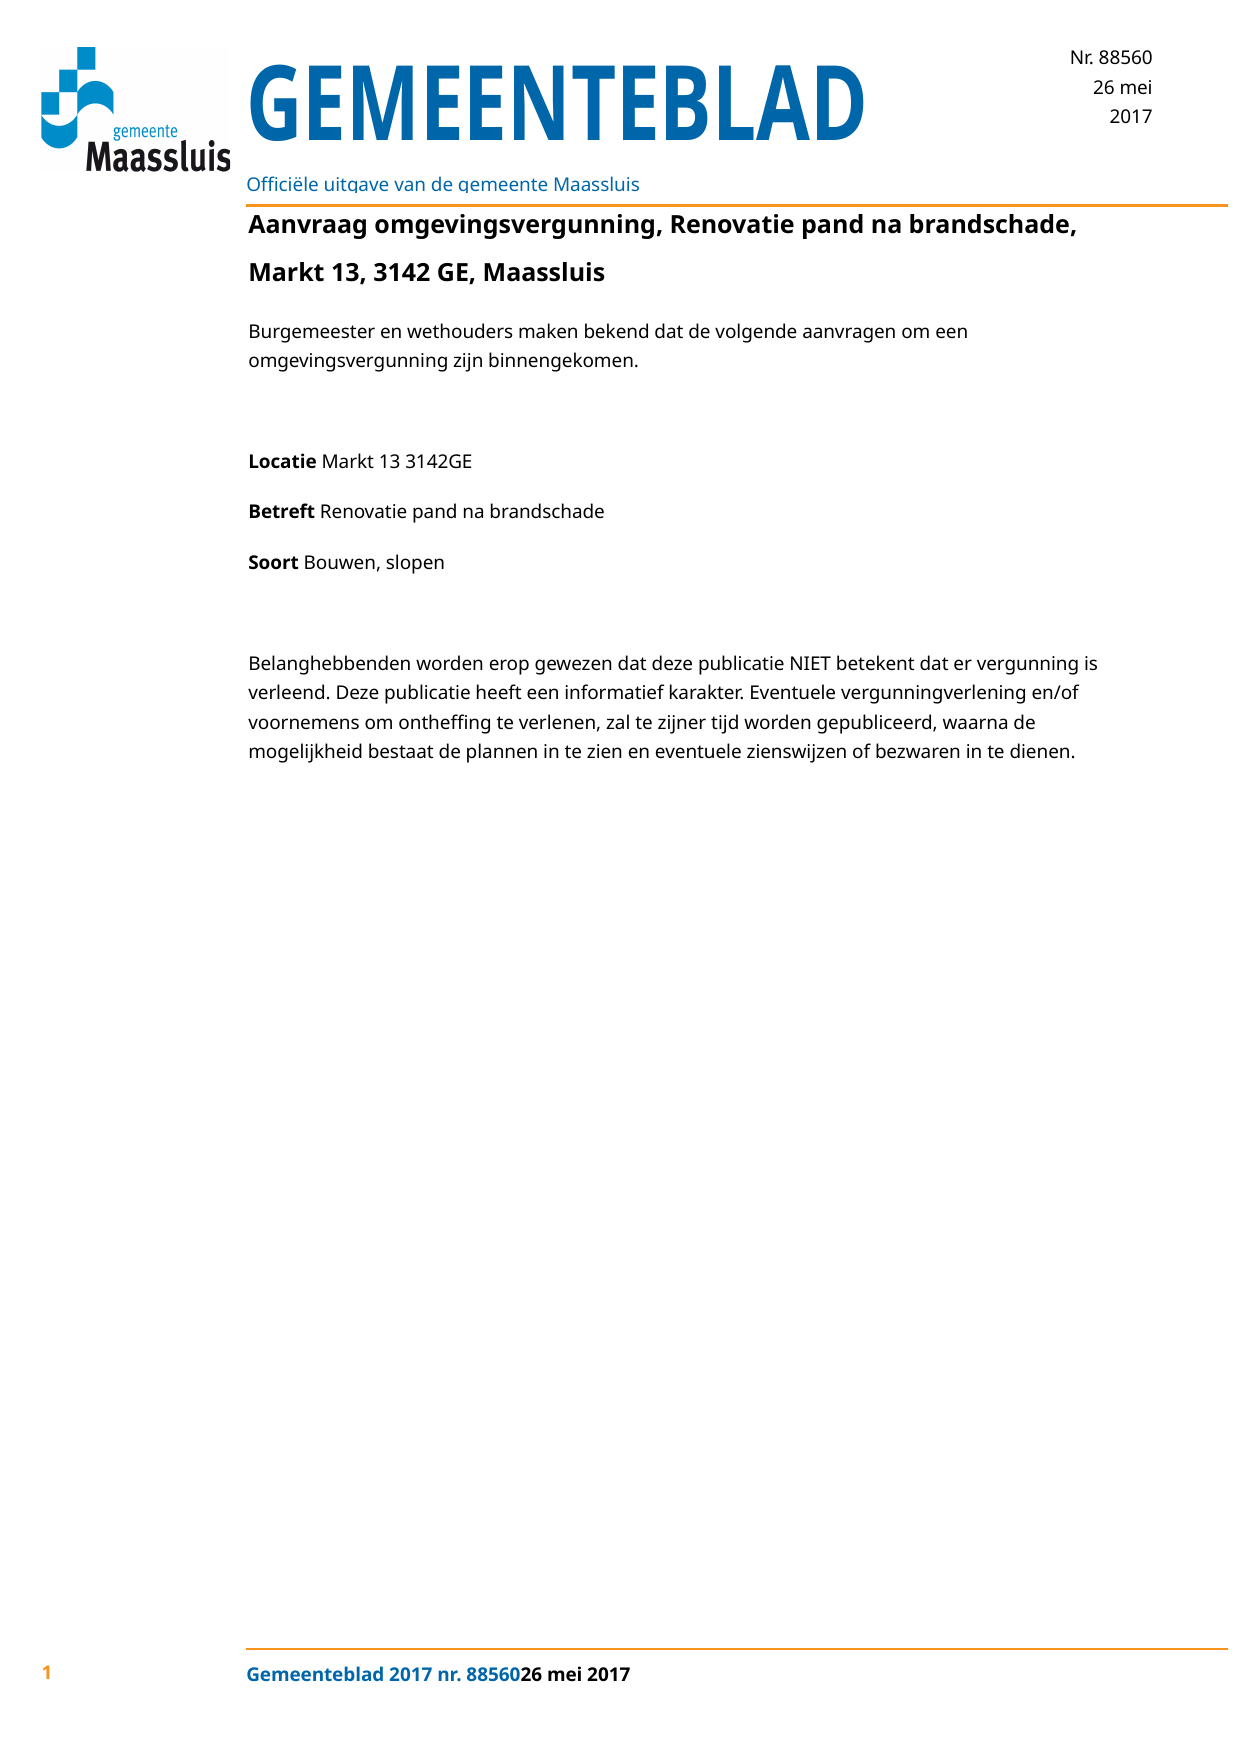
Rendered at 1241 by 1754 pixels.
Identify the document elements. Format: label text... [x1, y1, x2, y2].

picture [41, 47, 77, 92]
text Burgemeester en wethouders maken bekend dat de volgende aanvragen om een omgevingsvergunning zijn binnengekomen. [248, 318, 1152, 373]
text Locatie Markt 13 3142GE [248, 448, 1152, 474]
text Betreft Renovatie pand na brandschade [248, 499, 1152, 524]
picture [41, 47, 231, 172]
text Aanvraag omgevingsvergunning, Renovatie pand na brandschade, Markt 13, 3142 GE, Maassluis [248, 207, 1152, 288]
text Belanghebbenden worden erop gewezen dat deze publicatie NIET betekent dat er vergunning is verleend. Deze publicatie heeft een informatief karakter. Eventuele vergunningverlening en/of voornemens om ontheffing te verlenen, zal te zijner tijd worden gepubliceerd, waarna de mogelijkheid bestaat de plannen in te zien en eventuele zienswijzen of bezwaren in te dienen. [248, 650, 1152, 764]
text Soort Bouwen, slopen [248, 549, 1152, 575]
